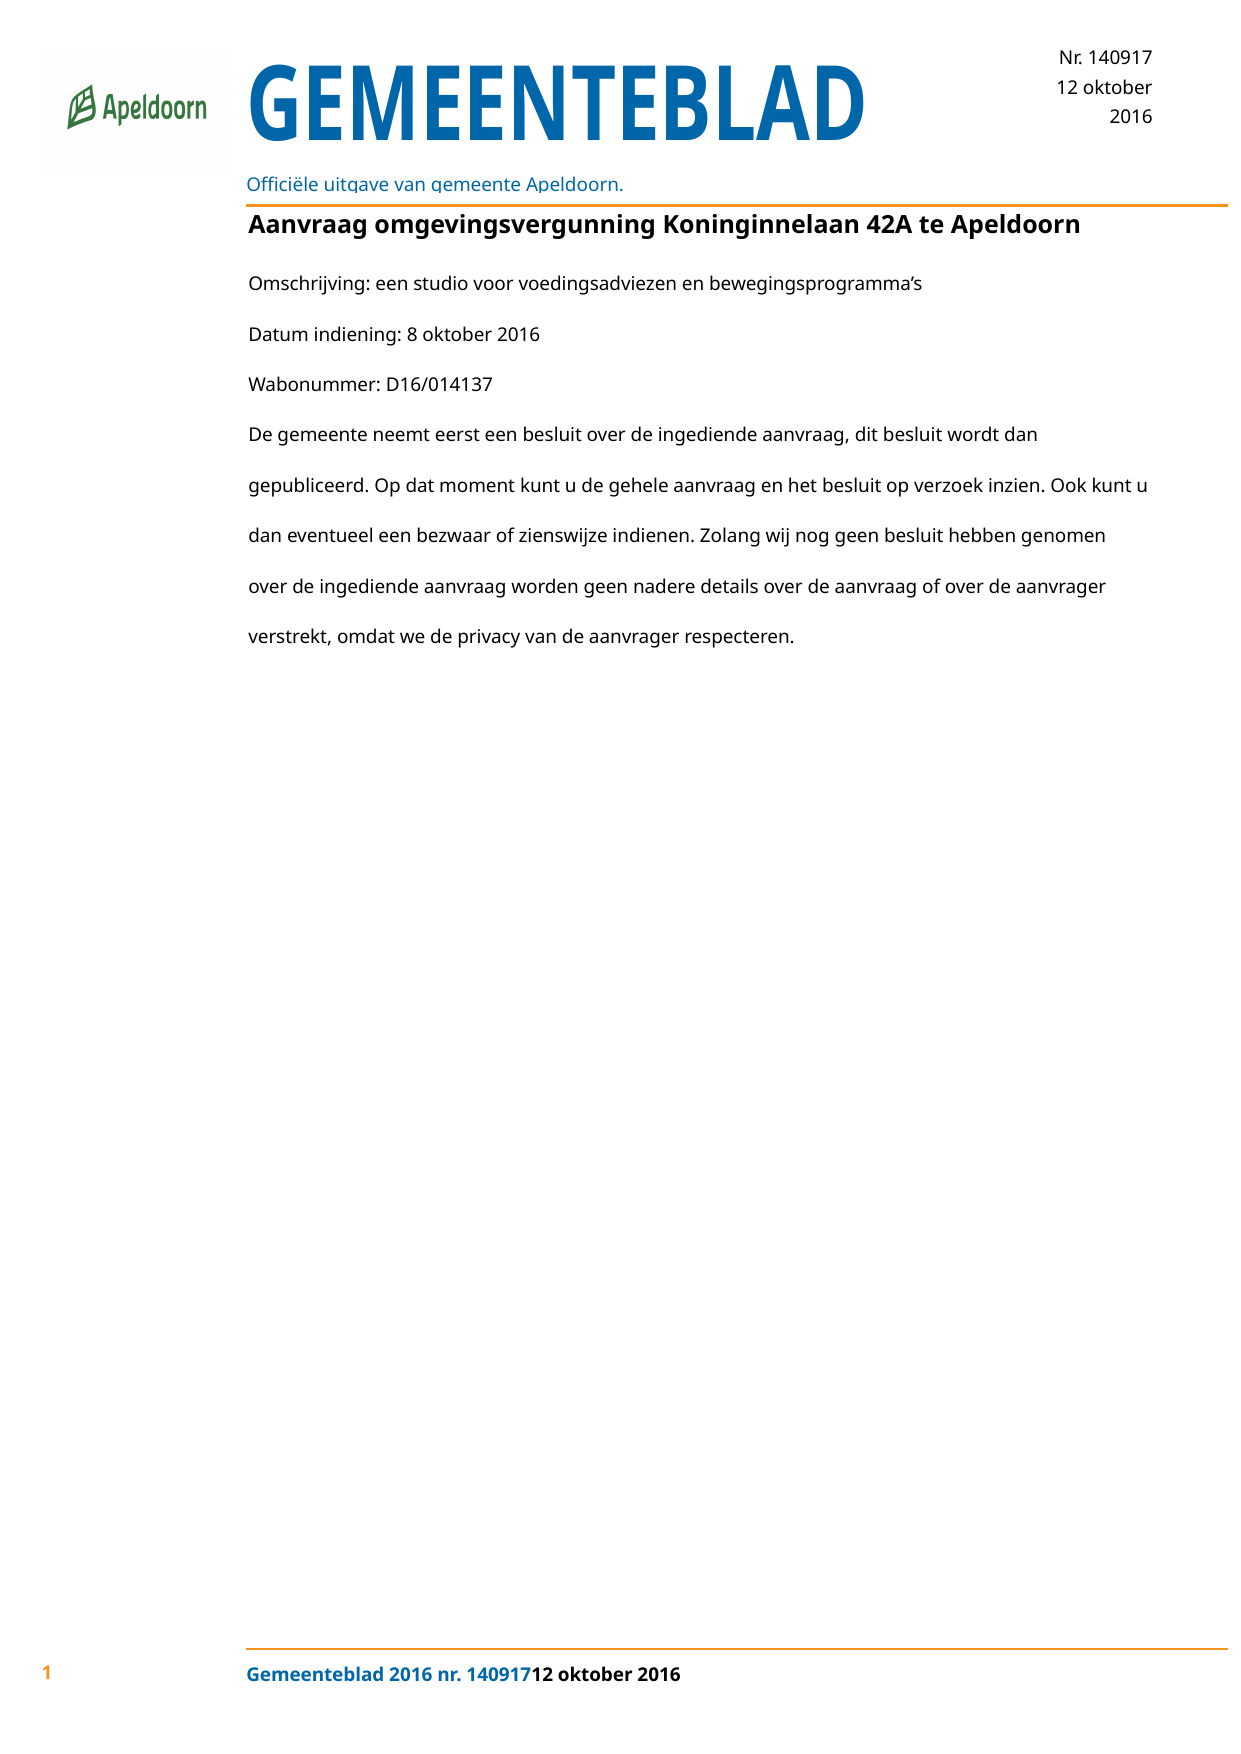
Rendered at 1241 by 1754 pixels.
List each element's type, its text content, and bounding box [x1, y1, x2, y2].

text over de ingediende aanvraag worden geen nadere details over de aanvraag of over de aanvrager [248, 573, 1152, 598]
text Aanvraag omgevingsvergunning Koninginnelaan 42A te Apeldoorn [248, 207, 1152, 241]
text dan eventueel een bezwaar of zienswijze indienen. Zolang wij nog geen besluit hebben genomen [248, 522, 1152, 548]
text verstrekt, omdat we de privacy van de aanvrager respecteren. [248, 623, 1152, 649]
text De gemeente neemt eerst een besluit over de ingediende aanvraag, dit besluit wordt dan [248, 422, 1152, 447]
text gepubliceerd. Op dat moment kunt u de gehele aanvraag en het besluit op verzoek inzien. Ook kunt u [248, 472, 1152, 498]
picture [41, 47, 231, 172]
text Wabonummer: D16/014137 [248, 371, 1152, 397]
text Datum indiening: 8 oktober 2016 [248, 321, 1152, 346]
text Omschrijving: een studio voor voedingsadviezen en bewegingsprogramma’s [248, 270, 1152, 296]
